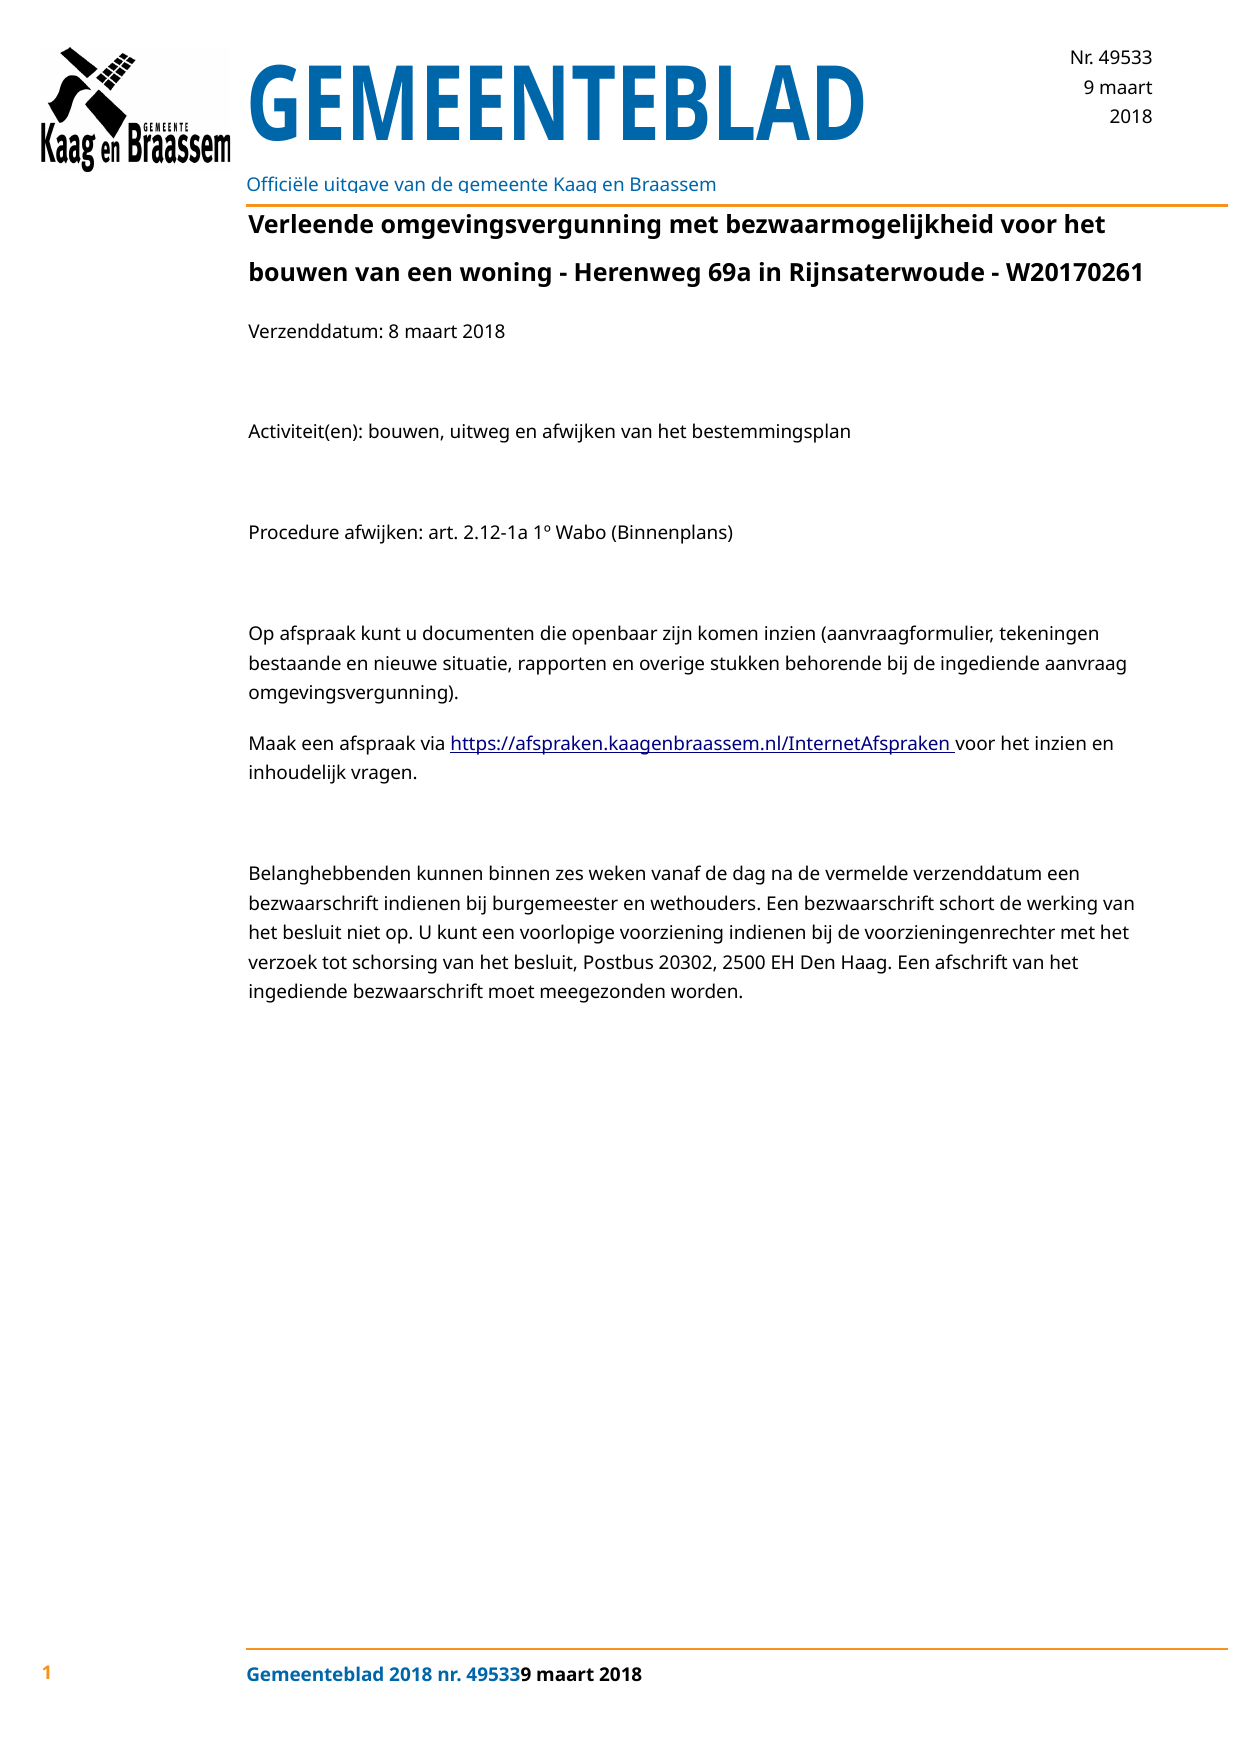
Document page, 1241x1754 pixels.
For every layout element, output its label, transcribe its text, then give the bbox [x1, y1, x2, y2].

text Activiteit(en): bouwen, uitweg en afwijken van het bestemmingsplan [248, 419, 1152, 444]
text Belanghebbenden kunnen binnen zes weken vanaf de dag na de vermelde verzenddatum een bezwaarschrift indienen bij burgemeester en wethouders. Een bezwaarschrift schort de werking van het besluit niet op. U kunt een voorlopige voorziening indienen bij de voorzieningenrechter met het verzoek tot schorsing van het besluit, Postbus 20302, 2500 EH Den Haag. Een afschrift van het ingediende bezwaarschrift moet meegezonden worden. [248, 860, 1152, 1004]
text Op afspraak kunt u documenten die openbaar zijn komen inzien (aanvraagformulier, tekeningen bestaande en nieuwe situatie, rapporten en overige stukken behorende bij de ingediende aanvraag omgevingsvergunning). [248, 620, 1152, 705]
text Verzenddatum: 8 maart 2018 [248, 318, 1152, 344]
text Maak een afspraak via https://afspraken.kaagenbraassem.nl/InternetAfspraken voor het inzien en inhoudelijk vragen. [248, 730, 1152, 785]
text Verleende omgevingsvergunning met bezwaarmogelijkheid voor het bouwen van een woning - Herenweg 69a in Rijnsaterwoude - W20170261 [248, 207, 1152, 288]
text Procedure afwijken: art. 2.12-1a 1º Wabo (Binnenplans) [248, 519, 1152, 545]
picture [41, 47, 231, 172]
